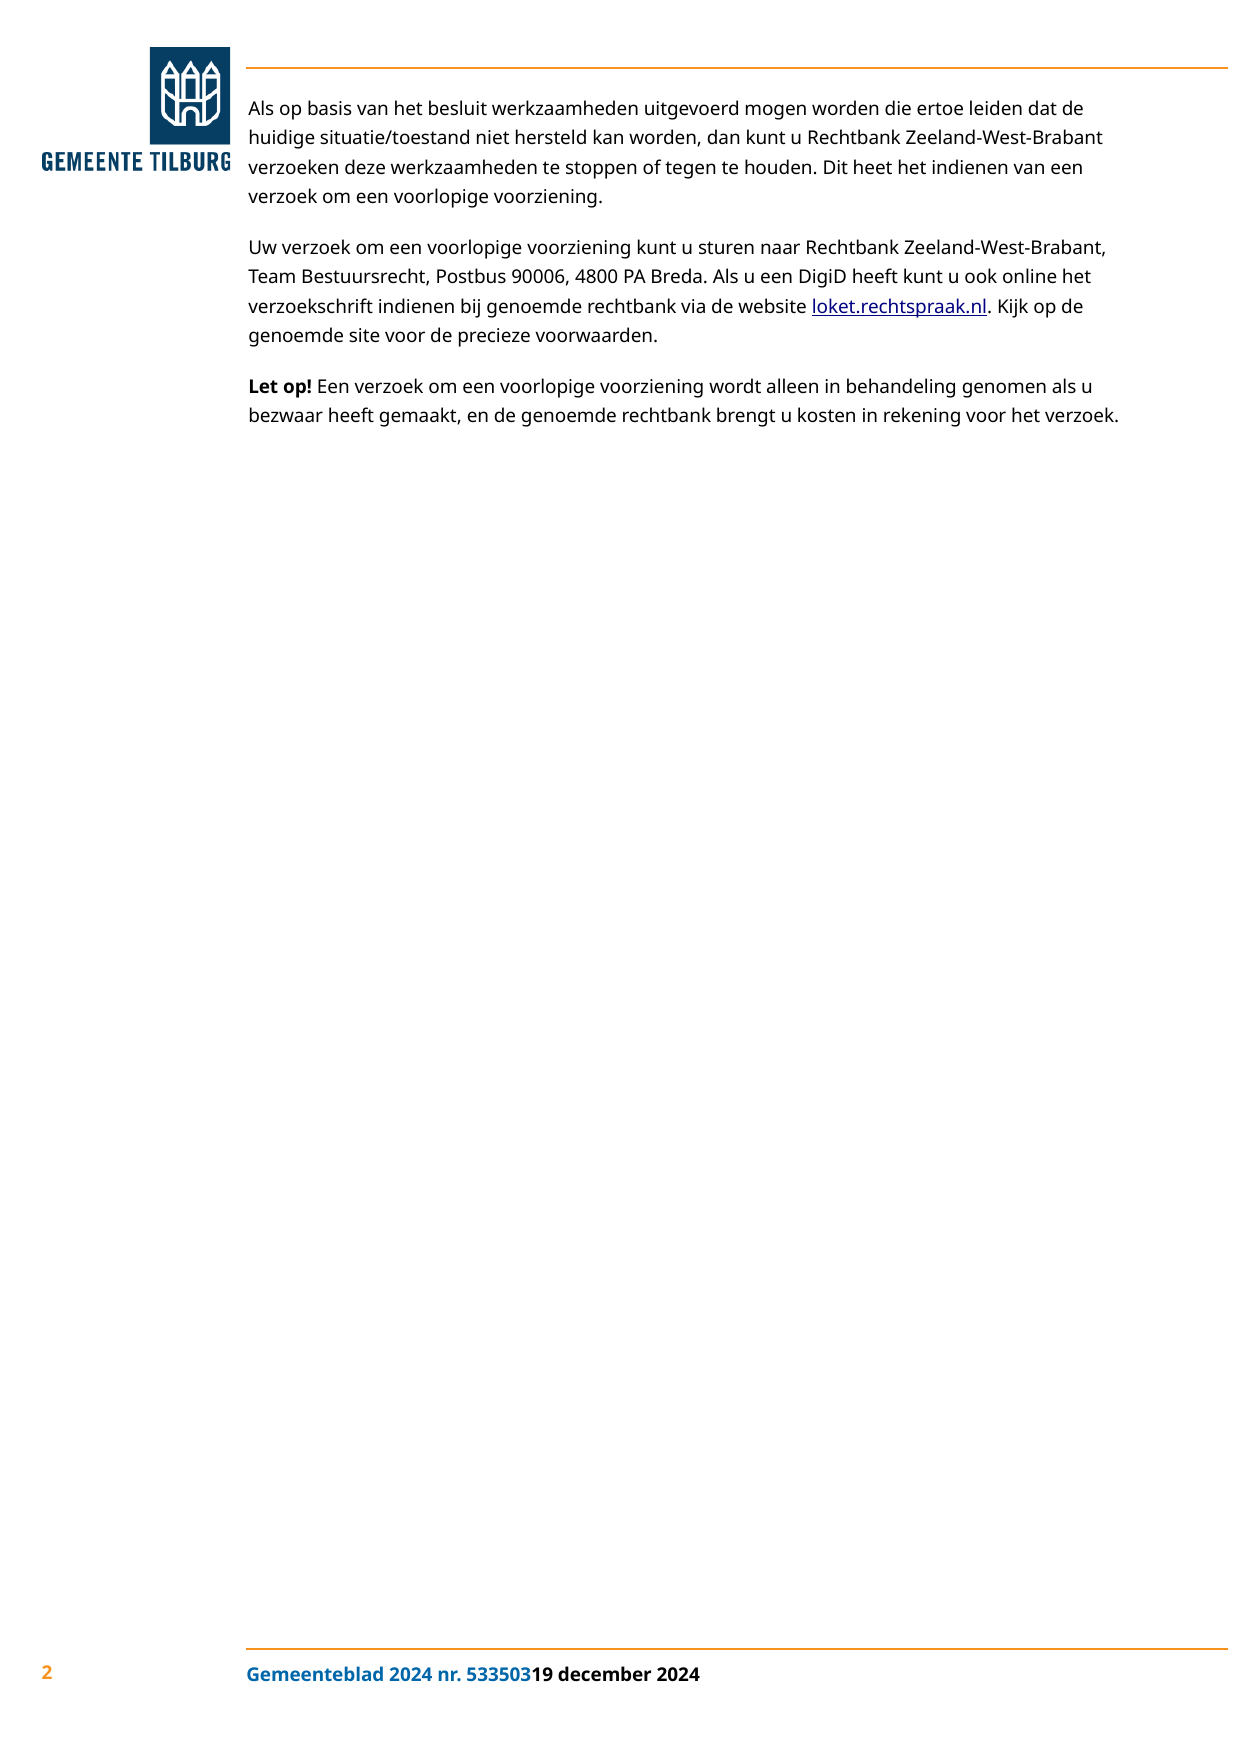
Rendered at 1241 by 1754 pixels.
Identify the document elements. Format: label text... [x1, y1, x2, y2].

picture [41, 47, 231, 172]
text Uw verzoek om een voorlopige voorziening kunt u sturen naar Rechtbank Zeeland-West-Brabant, Team Bestuursrecht, Postbus 90006, 4800 PA Breda. Als u een DigiD heeft kunt u ook online het verzoekschrift indienen bij genoemde rechtbank via de website loket.rechtspraak.nl. Kijk op de genoemde site voor de precieze voorwaarden. [248, 234, 1152, 348]
text Let op! Een verzoek om een voorlopige voorziening wordt alleen in behandeling genomen als u bezwaar heeft gemaakt, en de genoemde rechtbank brengt u kosten in rekening voor het verzoek. [248, 373, 1152, 428]
text Als op basis van het besluit werkzaamheden uitgevoerd mogen worden die ertoe leiden dat de huidige situatie/toestand niet hersteld kan worden, dan kunt u Rechtbank Zeeland-West-Brabant verzoeken deze werkzaamheden te stoppen of tegen te houden. Dit heet het indienen van een verzoek om een voorlopige voorziening. [248, 95, 1152, 209]
